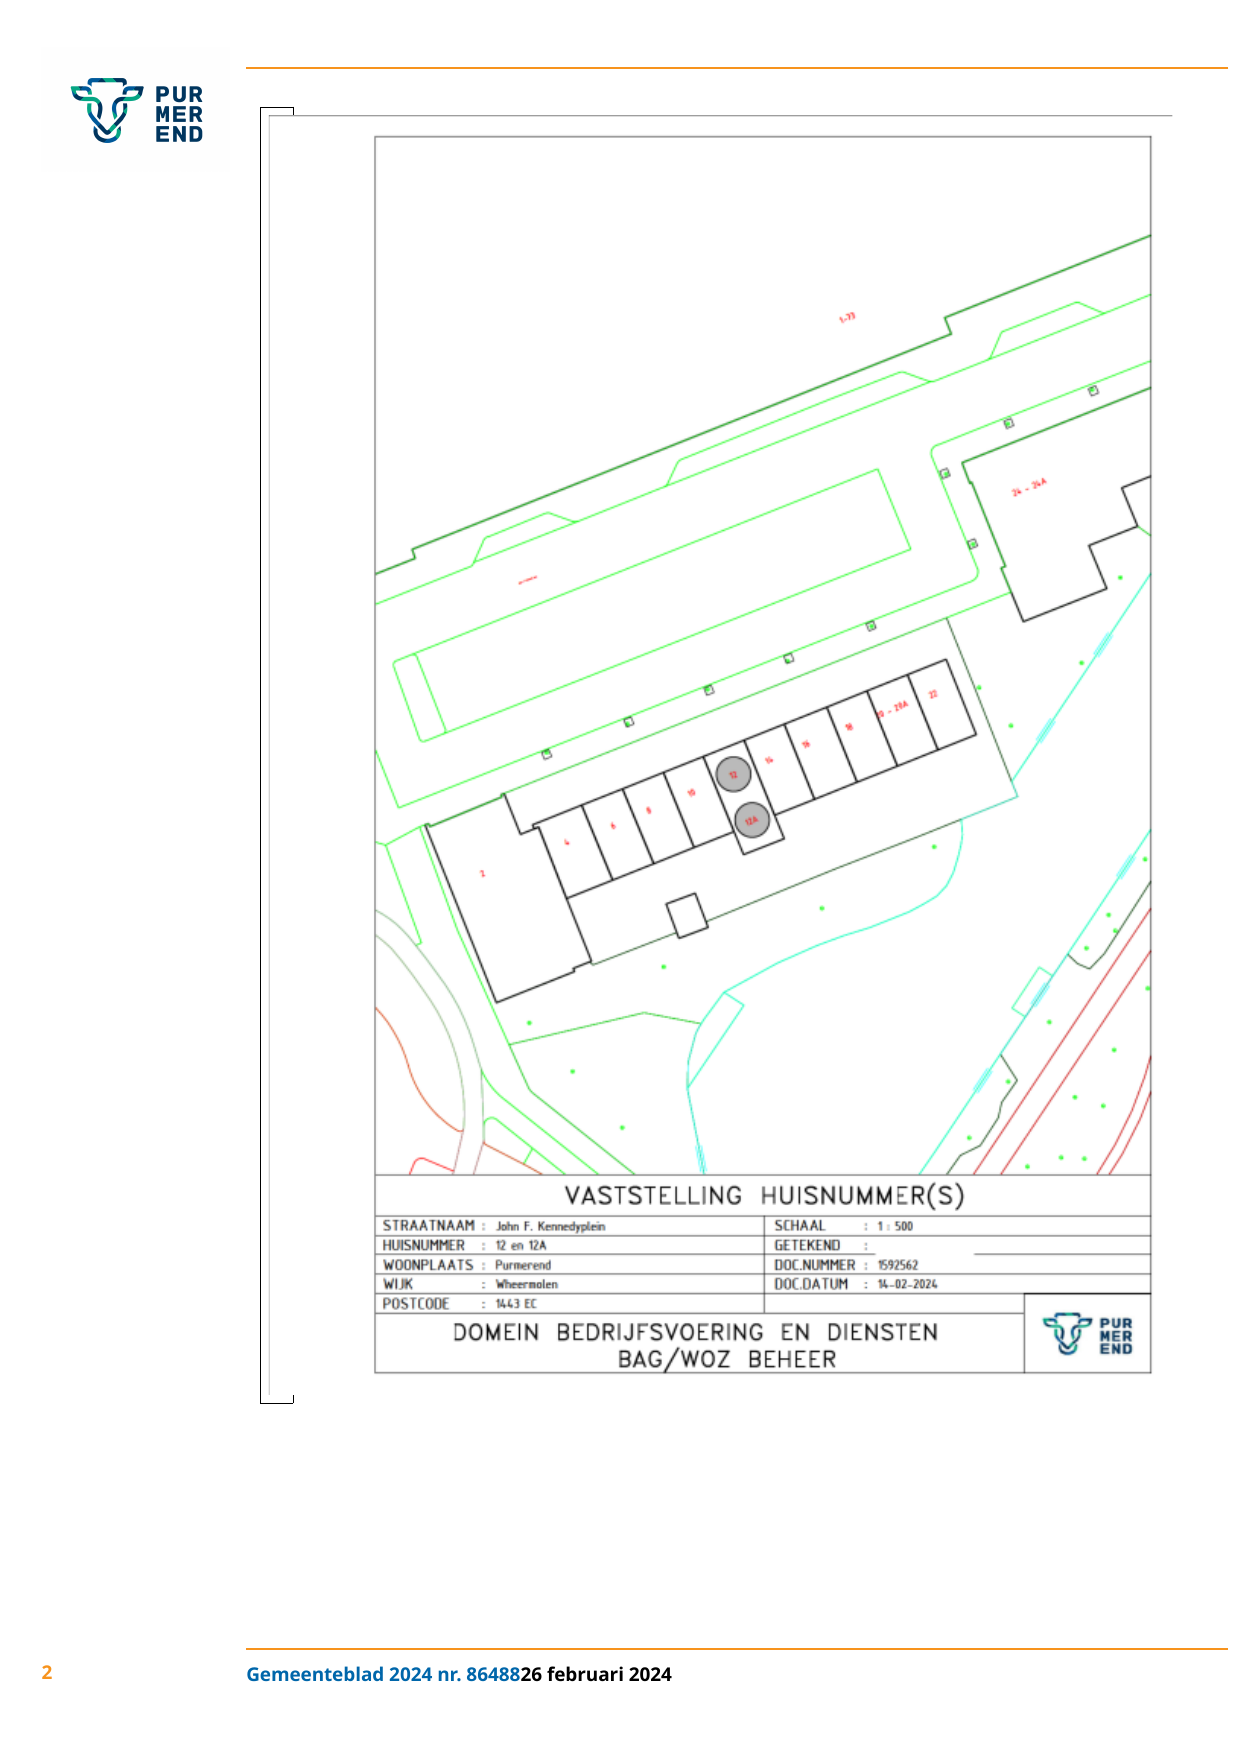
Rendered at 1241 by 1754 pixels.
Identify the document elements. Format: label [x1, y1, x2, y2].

picture [268, 115, 1173, 1395]
picture [41, 47, 231, 172]
